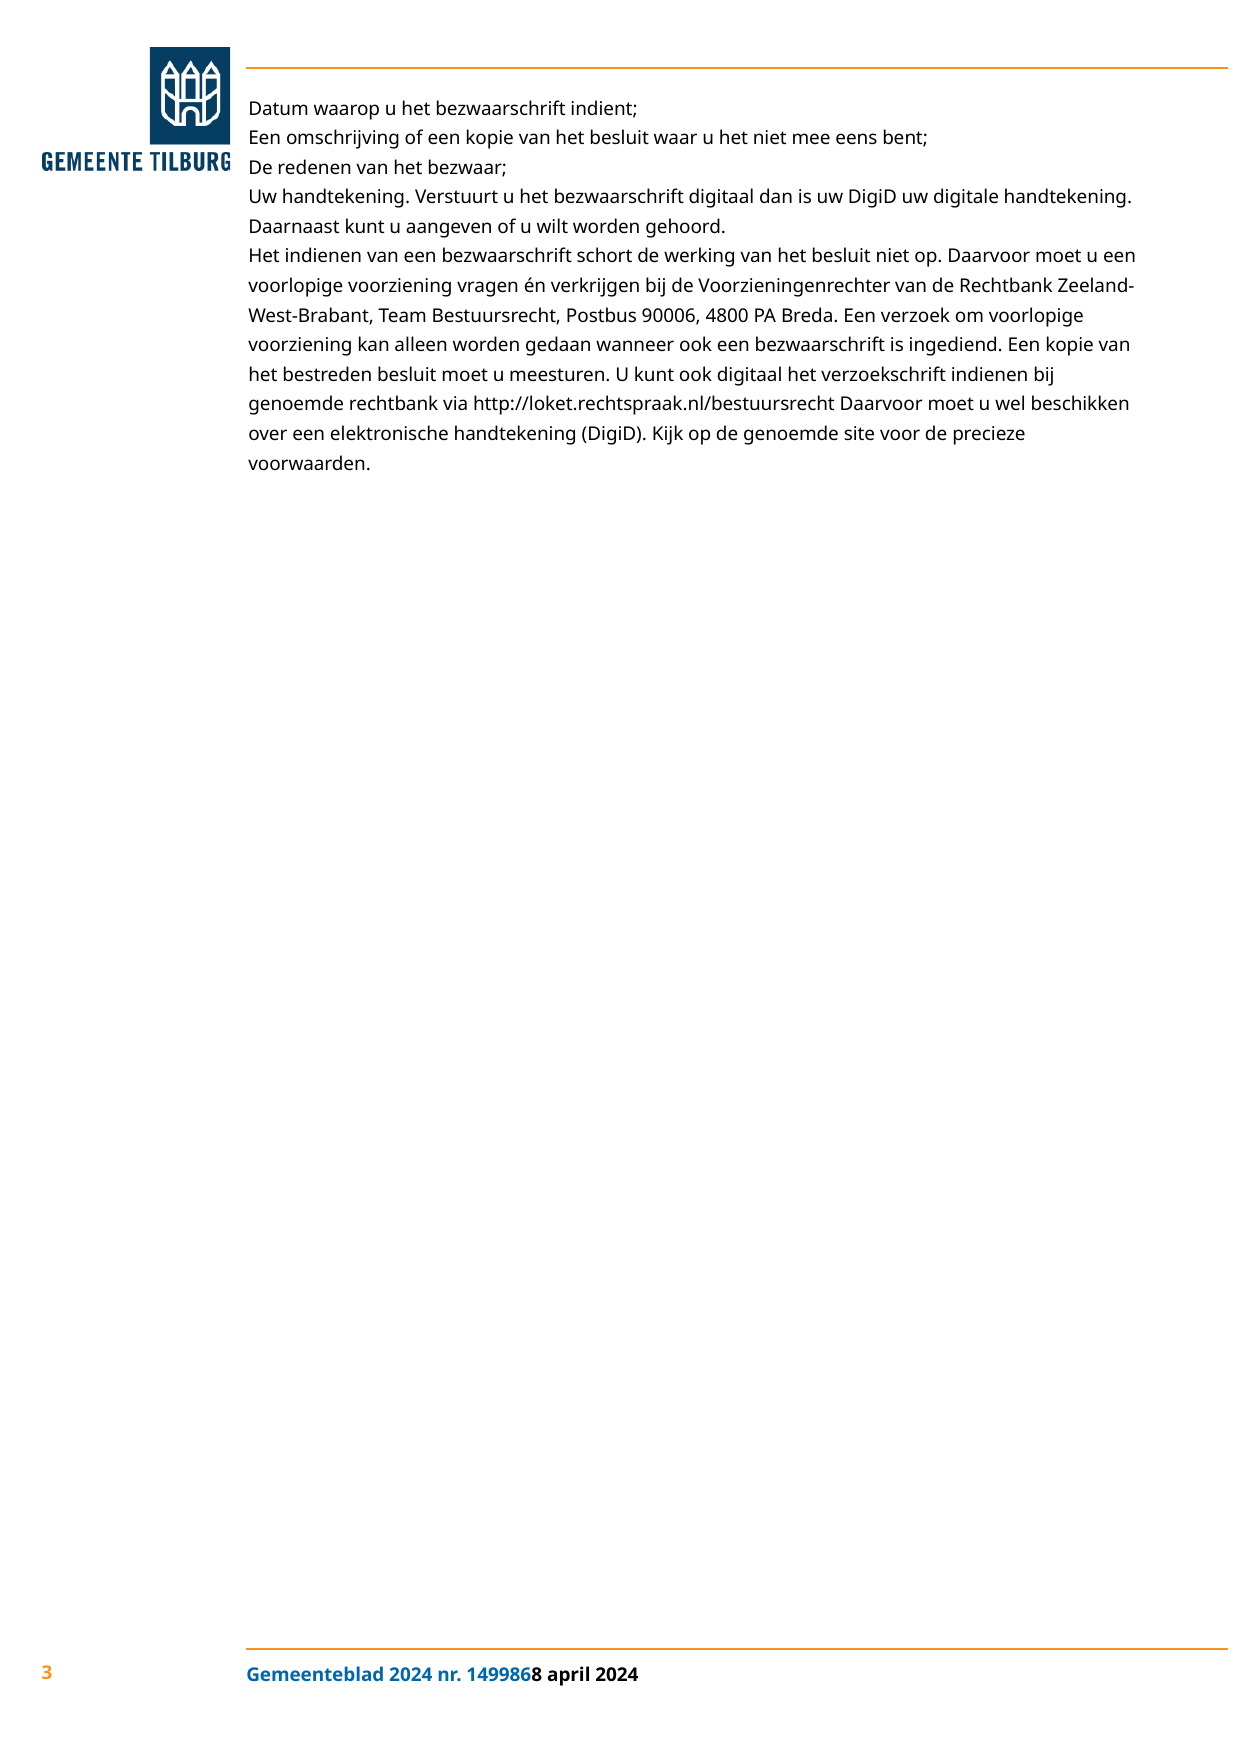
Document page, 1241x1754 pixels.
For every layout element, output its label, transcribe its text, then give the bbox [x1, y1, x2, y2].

text Daarnaast kunt u aangeven of u wilt worden gehoord. [248, 213, 1152, 239]
text Datum waarop u het bezwaarschrift indient; [248, 95, 1152, 121]
text De redenen van het bezwaar; [248, 154, 1152, 180]
text Een omschrijving of een kopie van het besluit waar u het niet mee eens bent; [248, 124, 1152, 150]
text Het indienen van een bezwaarschrift schort de werking van het besluit niet op. Daarvoor moet u een voorlopige voorziening vragen én verkrijgen bij de Voorzieningenrechter van de Rechtbank Zeeland-West-Brabant, Team Bestuursrecht, Postbus 90006, 4800 PA Breda. Een verzoek om voorlopige voorziening kan alleen worden gedaan wanneer ook een bezwaarschrift is ingediend. Een kopie van het bestreden besluit moet u meesturen. U kunt ook digitaal het verzoekschrift indienen bij genoemde rechtbank via http://loket.rechtspraak.nl/bestuursrecht Daarvoor moet u wel beschikken over een elektronische handtekening (DigiD). Kijk op de genoemde site voor de precieze voorwaarden. [248, 243, 1152, 476]
picture [41, 47, 231, 172]
text Uw handtekening. Verstuurt u het bezwaarschrift digitaal dan is uw DigiD uw digitale handtekening. [248, 183, 1152, 209]
